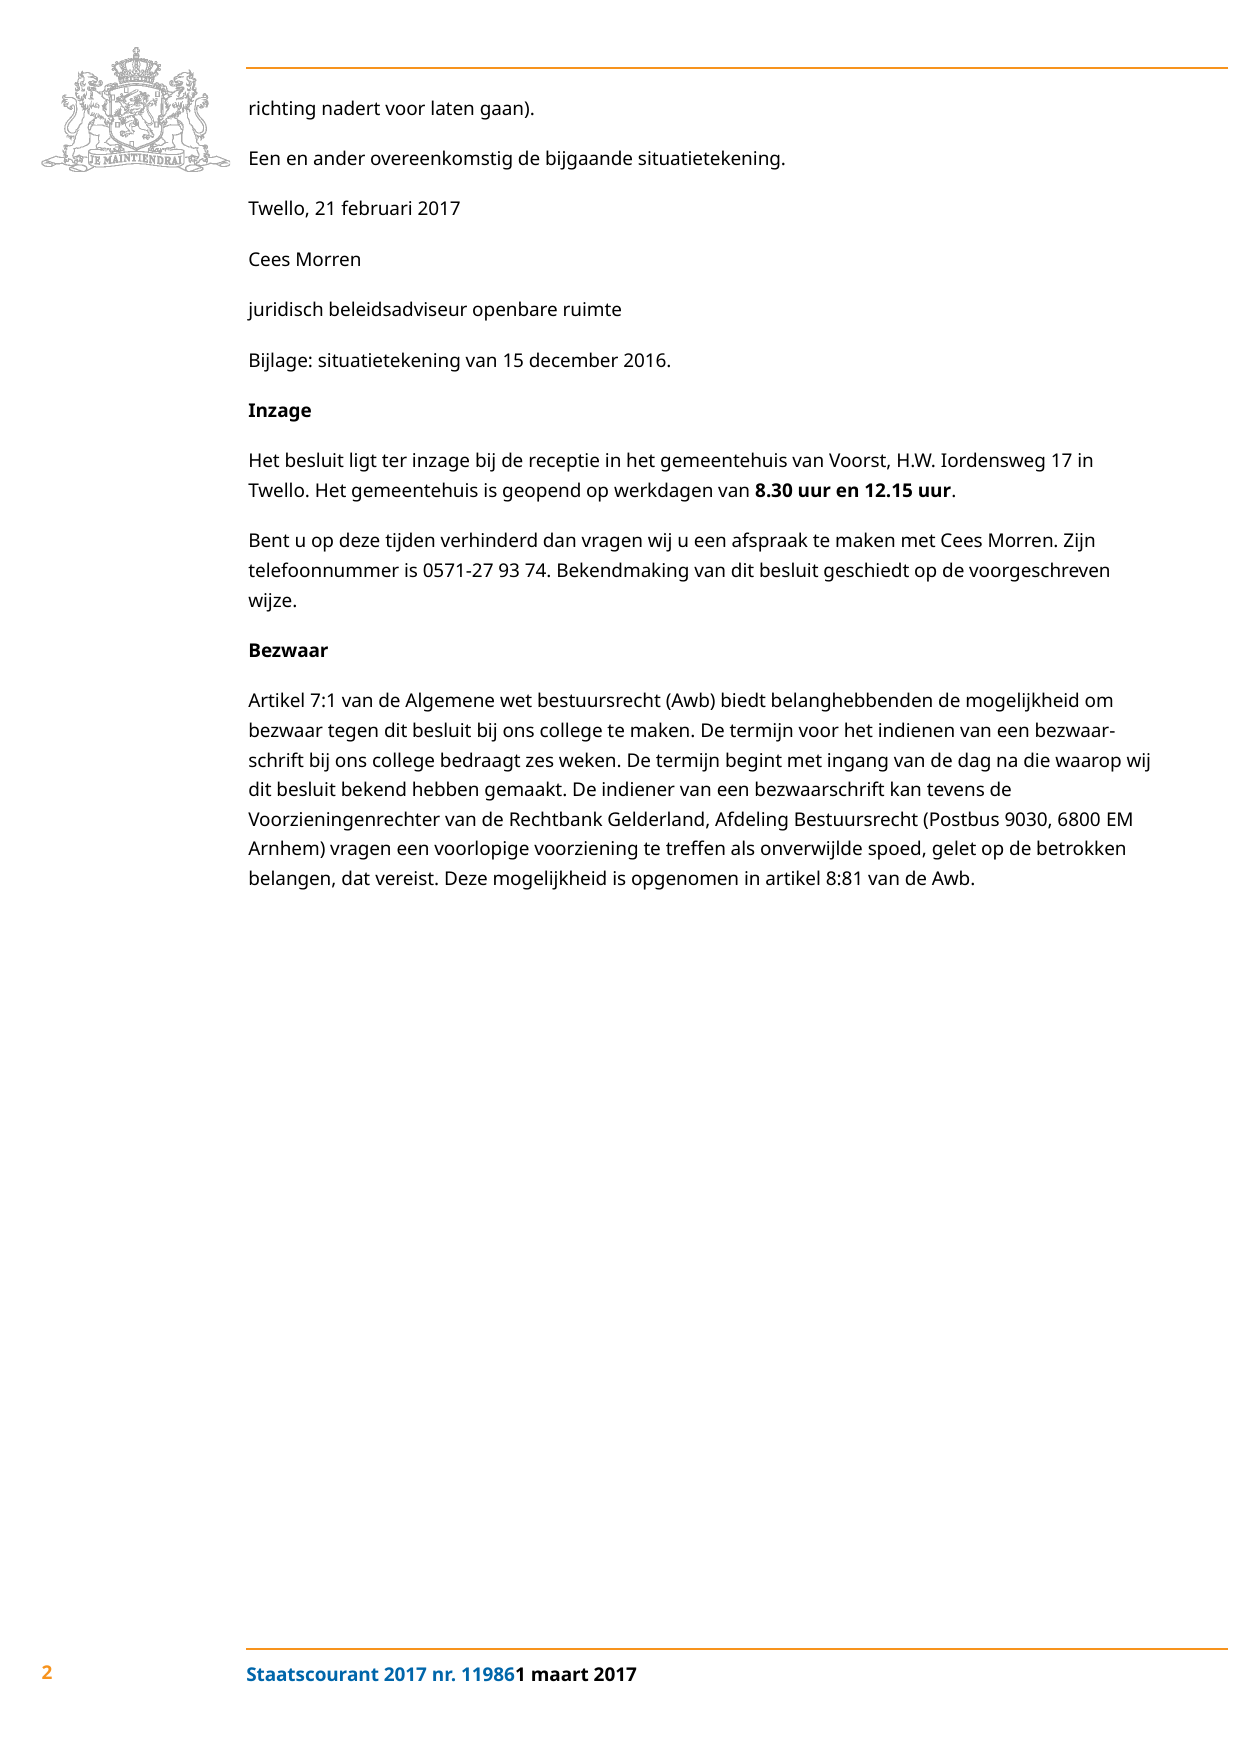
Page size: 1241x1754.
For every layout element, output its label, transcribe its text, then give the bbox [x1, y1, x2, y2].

text Cees Morren [248, 246, 1152, 272]
picture [41, 47, 231, 172]
text Artikel 7:1 van de Algemene wet bestuursrecht (Awb) biedt belanghebbenden de mogelijkheid om bezwaar tegen dit besluit bij ons college te maken. De termijn voor het indienen van een bezwaar-schrift bij ons college bedraagt zes weken. De termijn begint met ingang van de dag na die waarop wij dit besluit bekend hebben gemaakt. De indiener van een bezwaarschrift kan tevens de Voorzieningenrechter van de Rechtbank Gelderland, Afdeling Bestuursrecht (Postbus 9030, 6800 EM Arnhem) vragen een voorlopige voorziening te treffen als onverwijlde spoed, gelet op de betrokken belangen, dat vereist. Deze mogelijkheid is opgenomen in artikel 8:81 van de Awb. [248, 688, 1152, 891]
text Twello, 21 februari 2017 [248, 196, 1152, 221]
text Bent u op deze tijden verhinderd dan vragen wij u een afspraak te maken met Cees Morren. Zijn telefoonnummer is 0571-27 93 74. Bekendmaking van dit besluit geschiedt op de voorgeschreven wijze. [248, 528, 1152, 613]
text Bezwaar [248, 637, 1152, 663]
text richting nadert voor laten gaan). [248, 95, 1152, 121]
text Inzage [248, 397, 1152, 423]
text Het besluit ligt ter inzage bij de receptie in het gemeentehuis van Voorst, H.W. Iordensweg 17 in Twello. Het gemeentehuis is geopend op werkdagen van 8.30 uur en 12.15 uur. [248, 448, 1152, 503]
text Bijlage: situatietekening van 15 december 2016. [248, 347, 1152, 373]
text Een en ander overeenkomstig de bijgaande situatietekening. [248, 145, 1152, 171]
text juridisch beleidsadviseur openbare ruimte [248, 296, 1152, 322]
